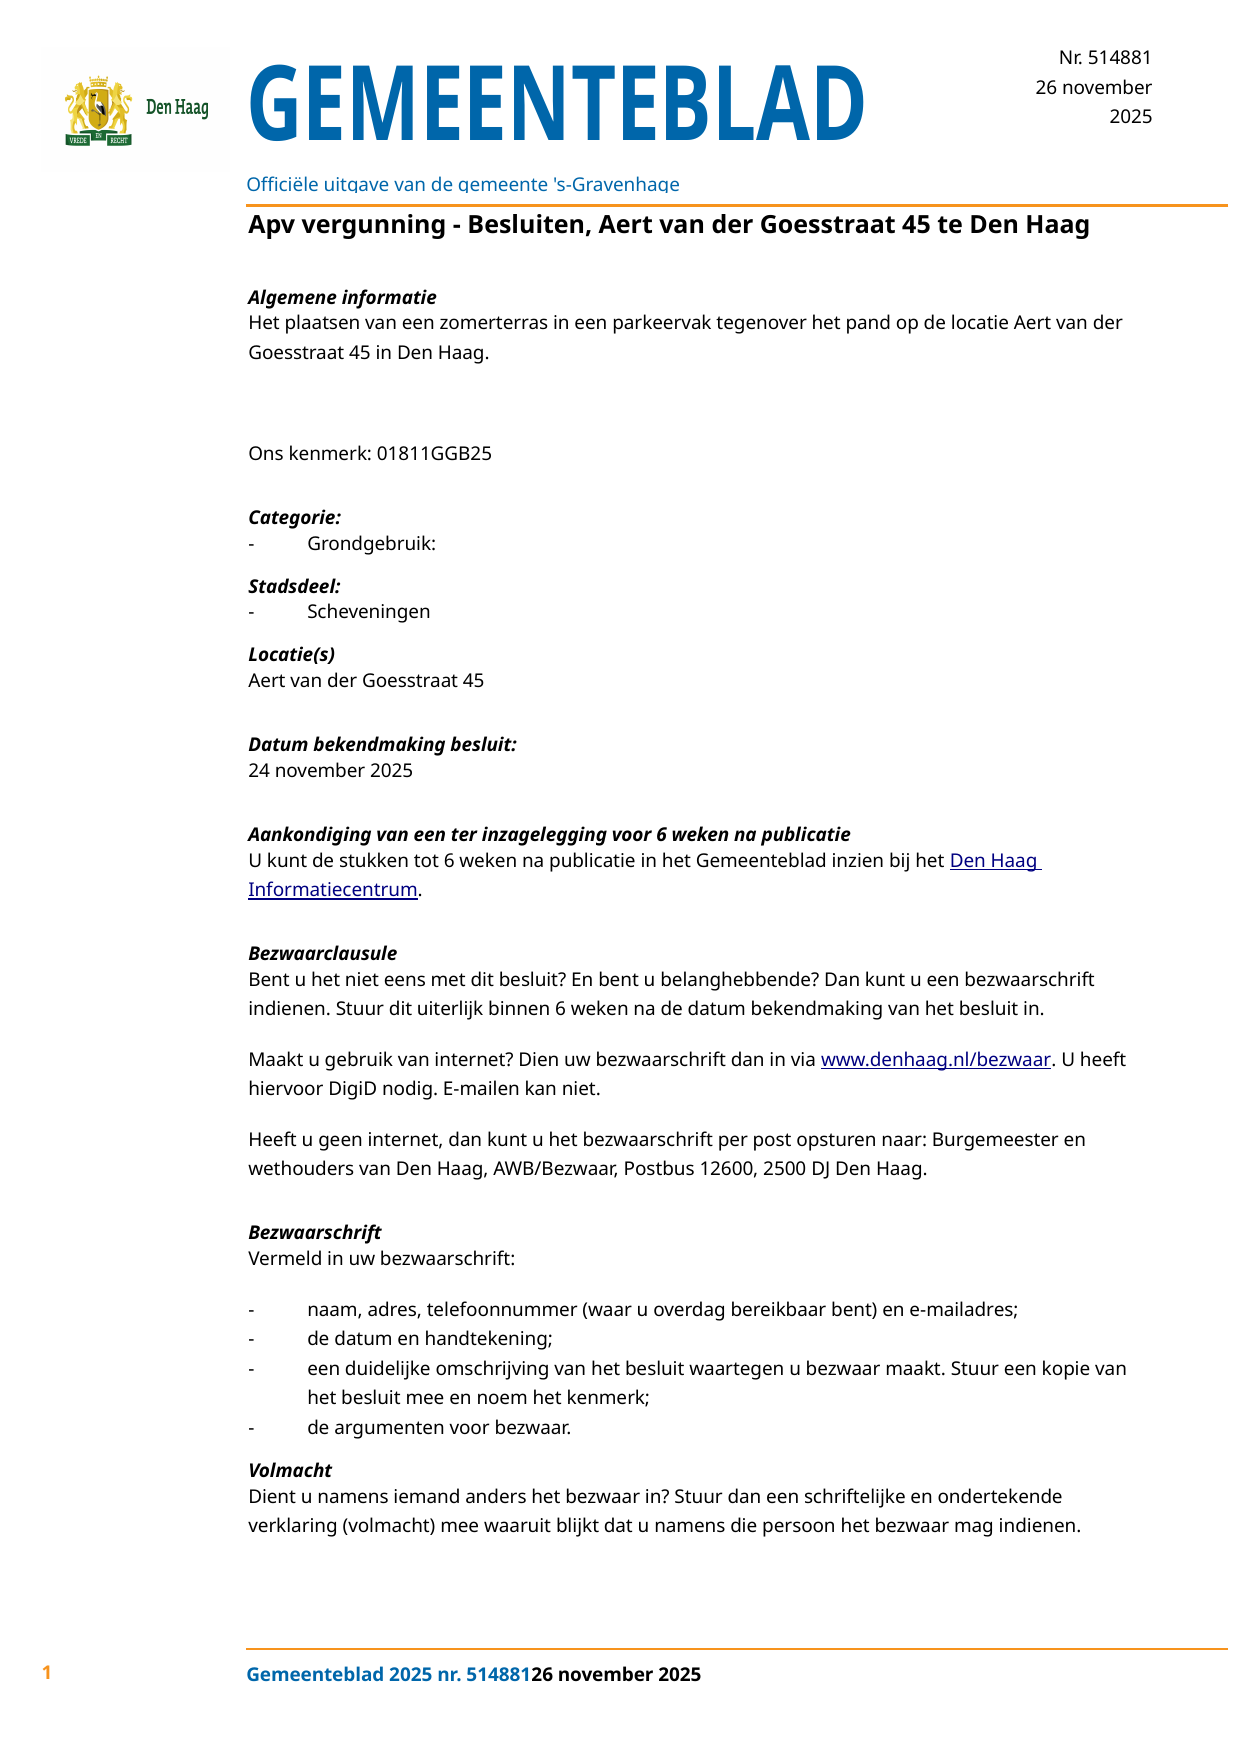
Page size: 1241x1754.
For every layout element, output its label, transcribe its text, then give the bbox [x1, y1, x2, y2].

text 24 november 2025 [248, 757, 1152, 783]
text Algemene informatie [248, 284, 1152, 309]
text Dient u namens iemand anders het bezwaar in? Stuur dan een schriftelijke en ondertekende verklaring (volmacht) mee waaruit blijkt dat u namens die persoon het bezwaar mag indienen. [248, 1483, 1152, 1538]
text Aankondiging van een ter inzagelegging voor 6 weken na publicatie [248, 821, 1152, 847]
text Aert van der Goesstraat 45 [248, 667, 1152, 693]
list naam, adres, telefoonnummer (waar u overdag bereikbaar bent) en e-mailadres; [248, 1296, 1152, 1321]
list de argumenten voor bezwaar. [248, 1414, 1152, 1440]
text Heeft u geen internet, dan kunt u het bezwaarschrift per post opsturen naar: Burgemeester en wethouders van Den Haag, AWB/Bezwaar, Postbus 12600, 2500 DJ Den Haag. [248, 1126, 1152, 1181]
text Maakt u gebruik van internet? Dien uw bezwaarschrift dan in via www.denhaag.nl/bezwaar. U heeft hiervoor DigiD nodig. E-mailen kan niet. [248, 1046, 1152, 1101]
text Locatie(s) [248, 642, 1152, 667]
text Vermeld in uw bezwaarschrift: [248, 1245, 1152, 1271]
text U kunt de stukken tot 6 weken na publicatie in het Gemeenteblad inzien bij het Den Haag Informatiecentrum. [248, 847, 1152, 902]
text Datum bekendmaking besluit: [248, 731, 1152, 757]
text Apv vergunning - Besluiten, Aert van der Goesstraat 45 te Den Haag [248, 207, 1152, 241]
text Stadsdeel: [248, 573, 1152, 598]
list Scheveningen [248, 598, 1152, 624]
text Bent u het niet eens met dit besluit? En bent u belanghebbende? Dan kunt u een bezwaarschrift indienen. Stuur dit uiterlijk binnen 6 weken na de datum bekendmaking van het besluit in. [248, 966, 1152, 1021]
picture [41, 47, 231, 172]
text Het plaatsen van een zomerterras in een parkeervak tegenover het pand op de locatie Aert van der Goesstraat 45 in Den Haag. [248, 309, 1152, 365]
list de datum en handtekening; [248, 1325, 1152, 1351]
text Bezwaarclausule [248, 940, 1152, 966]
list Grondgebruik: [248, 530, 1152, 555]
text Ons kenmerk: 01811GGB25 [248, 440, 1152, 466]
text Volmacht [248, 1457, 1152, 1483]
text Categorie: [248, 504, 1152, 530]
text Bezwaarschrift [248, 1219, 1152, 1245]
list een duidelijke omschrijving van het besluit waartegen u bezwaar maakt. Stuur een kopie van het besluit mee en noem het kenmerk; [248, 1355, 1152, 1410]
